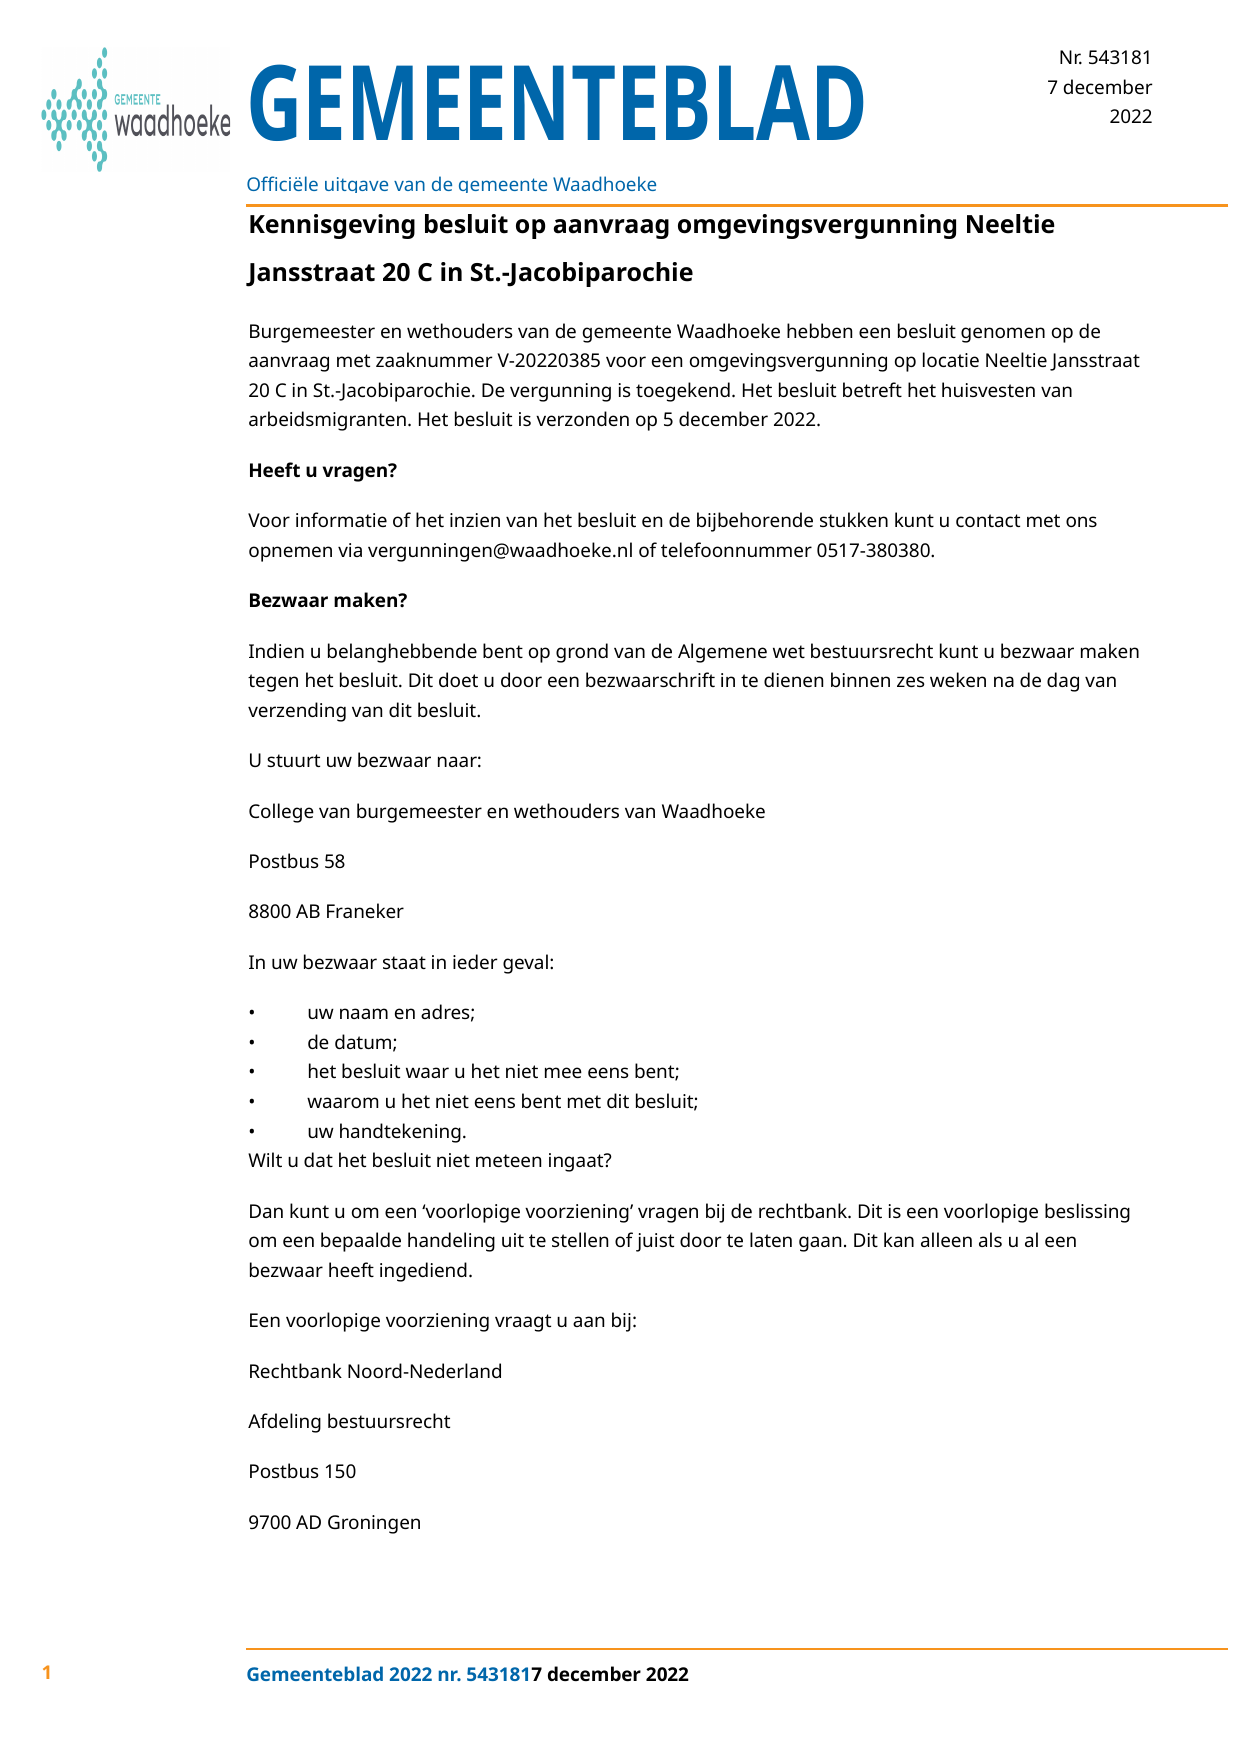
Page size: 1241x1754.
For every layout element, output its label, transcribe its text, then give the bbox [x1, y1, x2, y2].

text 9700 AD Groningen [248, 1509, 1152, 1535]
text Burgemeester en wethouders van de gemeente Waadhoeke hebben een besluit genomen op de aanvraag met zaaknummer V-20220385 voor een omgevingsvergunning op locatie Neeltie Jansstraat 20 C in St.-Jacobiparochie. De vergunning is toegekend. Het besluit betreft het huisvesten van arbeidsmigranten. Het besluit is verzonden op 5 december 2022. [248, 318, 1152, 432]
text Een voorlopige voorziening vraagt u aan bij: [248, 1307, 1152, 1333]
list waarom u het niet eens bent met dit besluit; [248, 1088, 1152, 1114]
list uw naam en adres; [248, 999, 1152, 1025]
text Rechtbank Noord-Nederland [248, 1358, 1152, 1384]
text Bezwaar maken? [248, 587, 1152, 613]
picture [41, 47, 231, 172]
text Postbus 58 [248, 848, 1152, 874]
text In uw bezwaar staat in ieder geval: [248, 949, 1152, 975]
text Afdeling bestuursrecht [248, 1408, 1152, 1434]
text Dan kunt u om een ‘voorlopige voorziening’ vragen bij de rechtbank. Dit is een voorlopige beslissing om een bepaalde handeling uit te stellen of juist door te laten gaan. Dit kan alleen als u al een bezwaar heeft ingediend. [248, 1198, 1152, 1283]
text Postbus 150 [248, 1459, 1152, 1484]
text 8800 AB Franeker [248, 899, 1152, 924]
text Heeft u vragen? [248, 457, 1152, 483]
text U stuurt uw bezwaar naar: [248, 747, 1152, 773]
list het besluit waar u het niet mee eens bent; [248, 1059, 1152, 1084]
list uw handtekening. [248, 1118, 1152, 1144]
text College van burgemeester en wethouders van Waadhoeke [248, 798, 1152, 824]
text Indien u belanghebbende bent op grond van de Algemene wet bestuursrecht kunt u bezwaar maken tegen het besluit. Dit doet u door een bezwaarschrift in te dienen binnen zes weken na de dag van verzending van dit besluit. [248, 638, 1152, 723]
text Kennisgeving besluit op aanvraag omgevingsvergunning Neeltie Jansstraat 20 C in St.-Jacobiparochie [248, 207, 1152, 288]
list de datum; [248, 1029, 1152, 1055]
text Wilt u dat het besluit niet meteen ingaat? [248, 1147, 1152, 1173]
text Voor informatie of het inzien van het besluit en de bijbehorende stukken kunt u contact met ons opnemen via vergunningen@waadhoeke.nl of telefoonnummer 0517-380380. [248, 507, 1152, 563]
